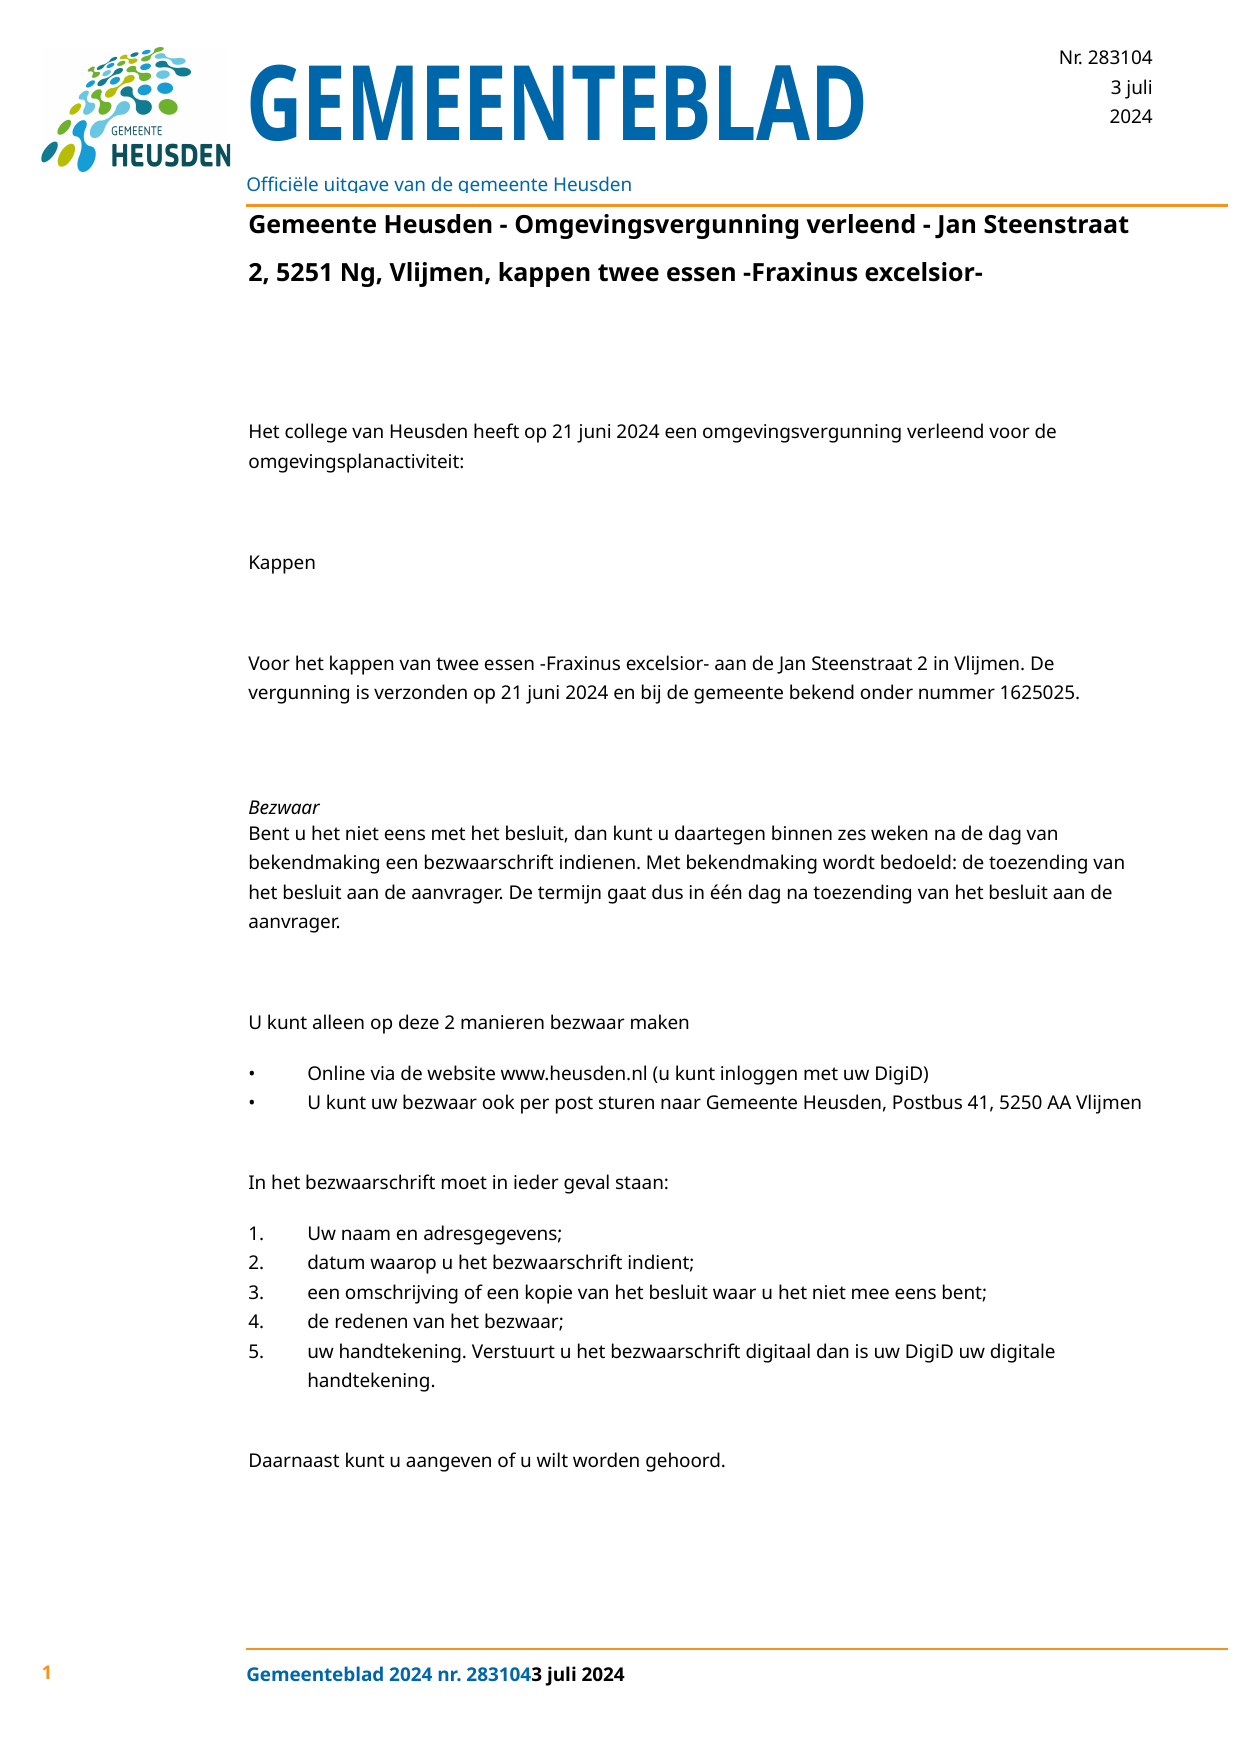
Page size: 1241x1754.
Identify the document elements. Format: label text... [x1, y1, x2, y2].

picture [41, 47, 231, 172]
list een omschrijving of een kopie van het besluit waar u het niet mee eens bent; [248, 1279, 1152, 1304]
text Voor het kappen van twee essen -Fraxinus excelsior- aan de Jan Steenstraat 2 in Vlijmen. De vergunning is verzonden op 21 juni 2024 en bij de gemeente bekend onder nummer 1625025. [248, 650, 1152, 705]
list uw handtekening. Verstuurt u het bezwaarschrift digitaal dan is uw DigiD uw digitale handtekening. [248, 1338, 1152, 1393]
list datum waarop u het bezwaarschrift indient; [248, 1249, 1152, 1275]
text Bezwaar [248, 794, 1152, 820]
text Gemeente Heusden - Omgevingsvergunning verleend - Jan Steenstraat 2, 5251 Ng, Vlijmen, kappen twee essen -Fraxinus excelsior- [248, 207, 1152, 288]
text Kappen [248, 549, 1152, 575]
text Het college van Heusden heeft op 21 juni 2024 een omgevingsvergunning verleend voor de omgevingsplanactiviteit: [248, 419, 1152, 474]
list Uw naam en adresgegevens; [248, 1220, 1152, 1245]
list de redenen van het bezwaar; [248, 1308, 1152, 1334]
list Online via de website www.heusden.nl (u kunt inloggen met uw DigiD) [248, 1060, 1152, 1085]
text Daarnaast kunt u aangeven of u wilt worden gehoord. [248, 1448, 1152, 1473]
text U kunt alleen op deze 2 manieren bezwaar maken [248, 1009, 1152, 1035]
text In het bezwaarschrift moet in ieder geval staan: [248, 1169, 1152, 1195]
text Bent u het niet eens met het besluit, dan kunt u daartegen binnen zes weken na de dag van bekendmaking een bezwaarschrift indienen. Met bekendmaking wordt bedoeld: de toezending van het besluit aan de aanvrager. De termijn gaat dus in één dag na toezending van het besluit aan de aanvrager. [248, 820, 1152, 934]
list U kunt uw bezwaar ook per post sturen naar Gemeente Heusden, Postbus 41, 5250 AA Vlijmen [248, 1089, 1152, 1115]
